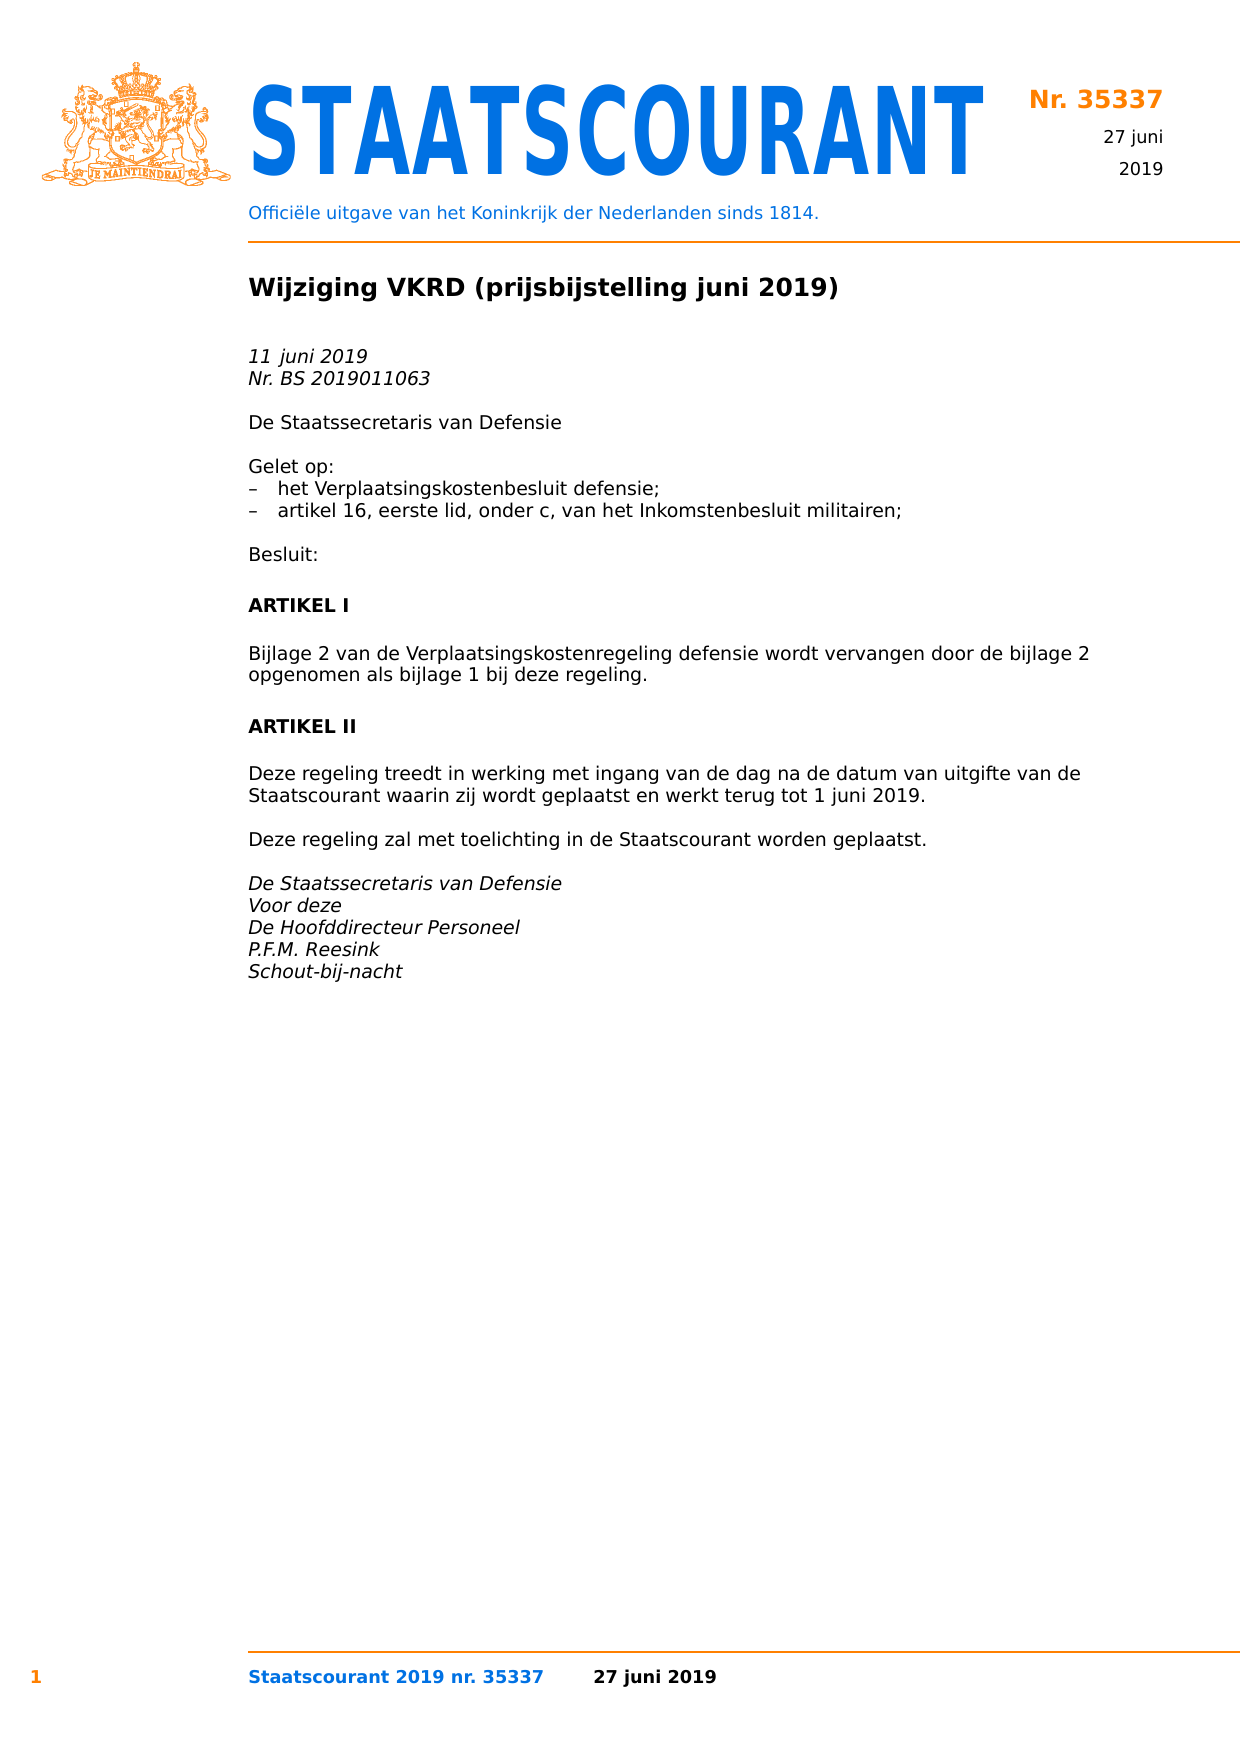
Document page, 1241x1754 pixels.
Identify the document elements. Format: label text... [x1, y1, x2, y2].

text Gelet op: [248, 456, 1163, 478]
subtitle ARTIKEL I [248, 595, 1163, 617]
table_header Nr. 35337 [998, 62, 1240, 121]
text – het Verplaatsingskostenbesluit defensie; [248, 478, 1163, 499]
text Deze regeling treedt in werking met ingang van de dag na de datum van uitgifte van de Staatscourant waarin zij wordt geplaatst en werkt terug tot 1 juni 2019. [248, 763, 1163, 807]
text – artikel 16, eerste lid, onder c, van het Inkomstenbesluit militairen; [248, 499, 1163, 522]
subtitle ARTIKEL II [248, 716, 1163, 738]
table_cell 27 juni [998, 121, 1240, 153]
table_cell Officiële uitgave van het Koninkrijk der Nederlanden sinds 1814. [248, 203, 1240, 241]
subtitle Wijziging VKRD (prijsbijstelling juni 2019) [248, 273, 1163, 302]
table_header STAATSCOURANT [248, 62, 998, 203]
text De Staatssecretaris van Defensie [248, 412, 1163, 434]
text Nr. BS 2019011063 [248, 368, 1163, 390]
text Bijlage 2 van de Verplaatsingskostenregeling defensie wordt vervangen door de bijlage 2 opgenomen als bijlage 1 bij deze regeling. [248, 642, 1163, 686]
text 11 juni 2019 [248, 346, 1163, 368]
table_cell 2019 [998, 153, 1240, 203]
text Besluit: [248, 543, 1163, 565]
text De Staatssecretaris van Defensie Voor deze De Hoofddirecteur Personeel P.F.M. Reesink Schout-bij-nacht [248, 873, 1163, 983]
text Deze regeling zal met toelichting in de Staatscourant worden geplaatst. [248, 829, 1163, 851]
table_header [25, 62, 248, 241]
picture [41, 62, 231, 186]
